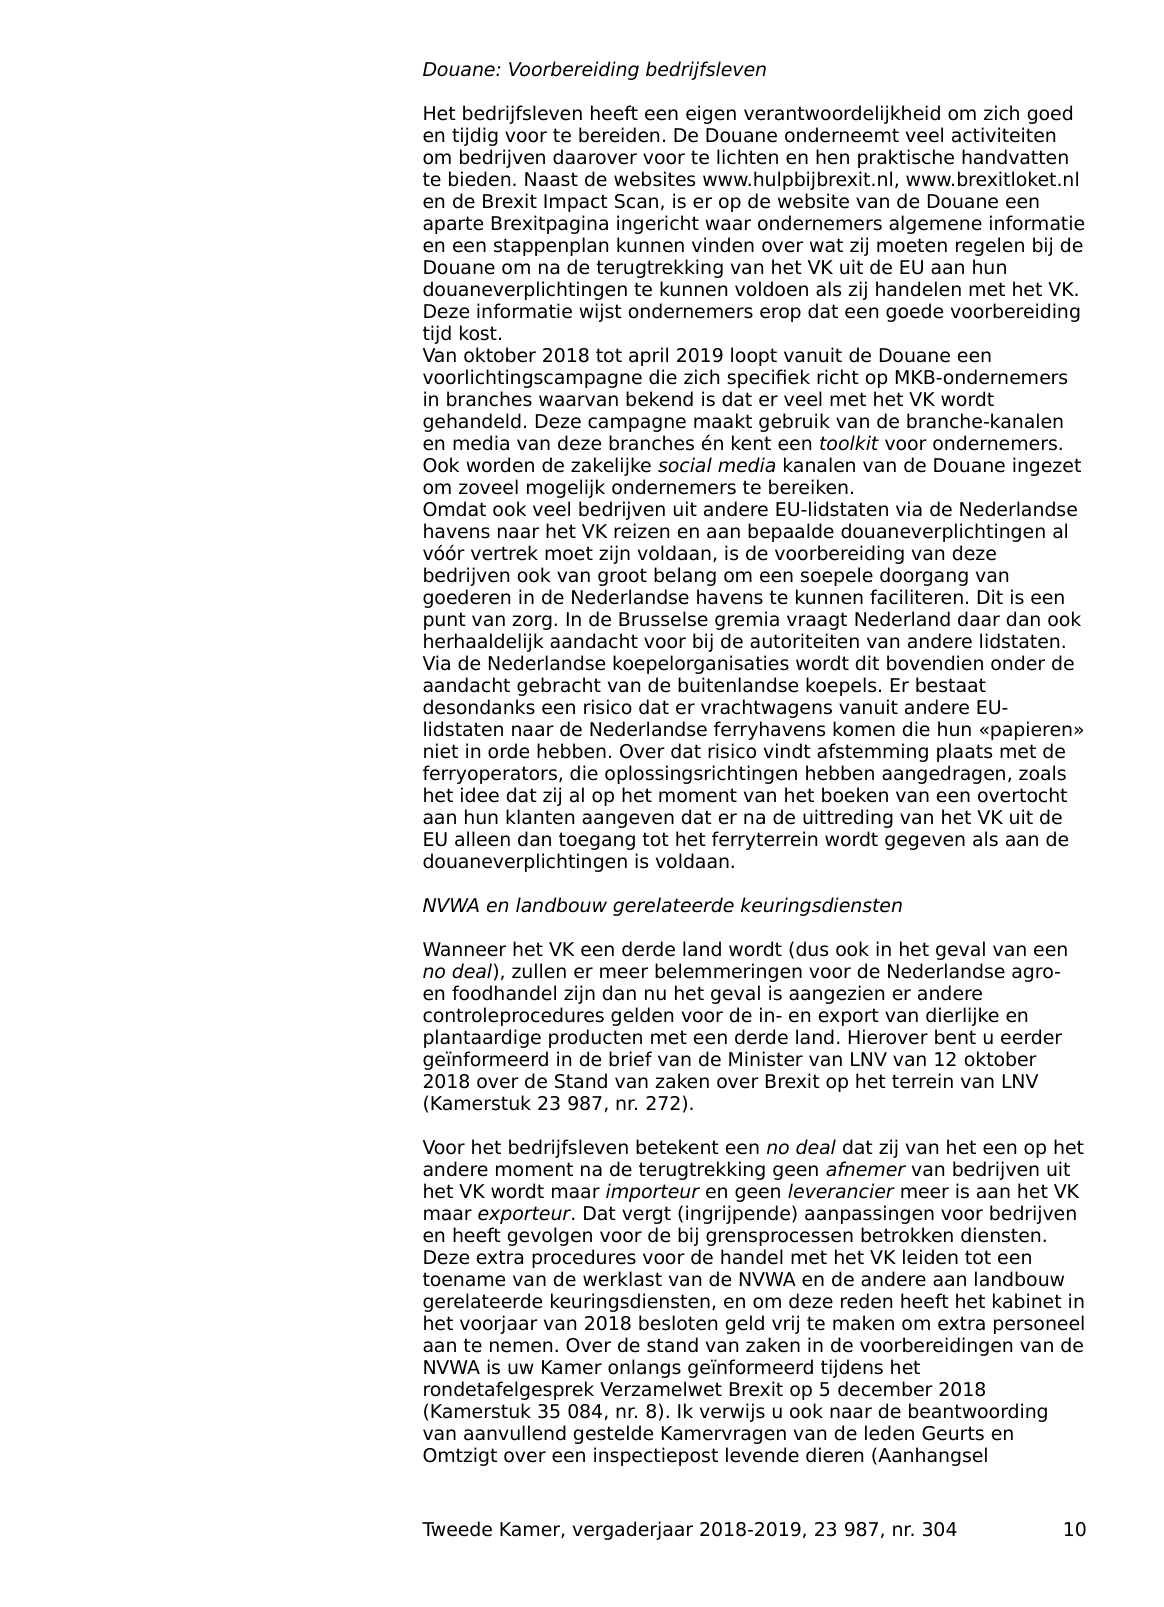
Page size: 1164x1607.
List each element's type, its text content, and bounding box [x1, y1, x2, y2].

text Het bedrijfsleven heeft een eigen verantwoordelijkheid om zich goed en tijdig voor te bereiden. De Douane onderneemt veel activiteiten om bedrijven daarover voor te lichten en hen praktische handvatten te bieden. Naast de websites www.hulpbijbrexit.nl, www.brexitloket.nl en de Brexit Impact Scan, is er op de website van de Douane een aparte Brexitpagina ingericht waar ondernemers algemene informatie en een stappenplan kunnen vinden over wat zij moeten regelen bij de Douane om na de terugtrekking van het VK uit de EU aan hun douaneverplichtingen te kunnen voldoen als zij handelen met het VK. Deze informatie wijst ondernemers erop dat een goede voorbereiding tijd kost. [422, 103, 1087, 345]
text Van oktober 2018 tot april 2019 loopt vanuit de Douane een voorlichtingscampagne die zich specifiek richt op MKB-ondernemers in branches waarvan bekend is dat er veel met het VK wordt gehandeld. Deze campagne maakt gebruik van de branche-kanalen en media van deze branches én kent een toolkit voor ondernemers. Ook worden de zakelijke social media kanalen van de Douane ingezet om zoveel mogelijk ondernemers te bereiken. [422, 345, 1087, 499]
subtitle Douane: Voorbereiding bedrijfsleven [422, 59, 1087, 81]
text Voor het bedrijfsleven betekent een no deal dat zij van het een op het andere moment na de terugtrekking geen afnemer van bedrijven uit het VK wordt maar importeur en geen leverancier meer is aan het VK maar exporteur. Dat vergt (ingrijpende) aanpassingen voor bedrijven en heeft gevolgen voor de bij grensprocessen betrokken diensten. Deze extra procedures voor de handel met het VK leiden tot een toename van de werklast van de NVWA en de andere aan landbouw gerelateerde keuringsdiensten, en om deze reden heeft het kabinet in het voorjaar van 2018 besloten geld vrij te maken om extra personeel aan te nemen. Over de stand van zaken in de voorbereidingen van de NVWA is uw Kamer onlangs geïnformeerd tijdens het rondetafelgesprek Verzamelwet Brexit op 5 december 2018 (Kamerstuk 35 084, nr. 8). Ik verwijs u ook naar de beantwoording van aanvullend gestelde Kamervragen van de leden Geurts en Omtzigt over een inspectiepost levende dieren (Aanhangsel [422, 1137, 1087, 1467]
subtitle NVWA en landbouw gerelateerde keuringsdiensten [422, 895, 1087, 917]
text Omdat ook veel bedrijven uit andere EU-lidstaten via de Nederlandse havens naar het VK reizen en aan bepaalde douaneverplichtingen al vóór vertrek moet zijn voldaan, is de voorbereiding van deze bedrijven ook van groot belang om een soepele doorgang van goederen in de Nederlandse havens te kunnen faciliteren. Dit is een punt van zorg. In de Brusselse gremia vraagt Nederland daar dan ook herhaaldelijk aandacht voor bij de autoriteiten van andere lidstaten. Via de Nederlandse koepelorganisaties wordt dit bovendien onder de aandacht gebracht van de buitenlandse koepels. Er bestaat desondanks een risico dat er vrachtwagens vanuit andere EU-lidstaten naar de Nederlandse ferryhavens komen die hun «papieren» niet in orde hebben. Over dat risico vindt afstemming plaats met de ferryoperators, die oplossingsrichtingen hebben aangedragen, zoals het idee dat zij al op het moment van het boeken van een overtocht aan hun klanten aangeven dat er na de uittreding van het VK uit de EU alleen dan toegang tot het ferryterrein wordt gegeven als aan de douaneverplichtingen is voldaan. [422, 499, 1087, 872]
text Wanneer het VK een derde land wordt (dus ook in het geval van een no deal), zullen er meer belemmeringen voor de Nederlandse agro- en foodhandel zijn dan nu het geval is aangezien er andere controleprocedures gelden voor de in- en export van dierlijke en plantaardige producten met een derde land. Hierover bent u eerder geïnformeerd in de brief van de Minister van LNV van 12 oktober 2018 over de Stand van zaken over Brexit op het terrein van LNV (Kamerstuk 23 987, nr. 272). [422, 939, 1087, 1115]
